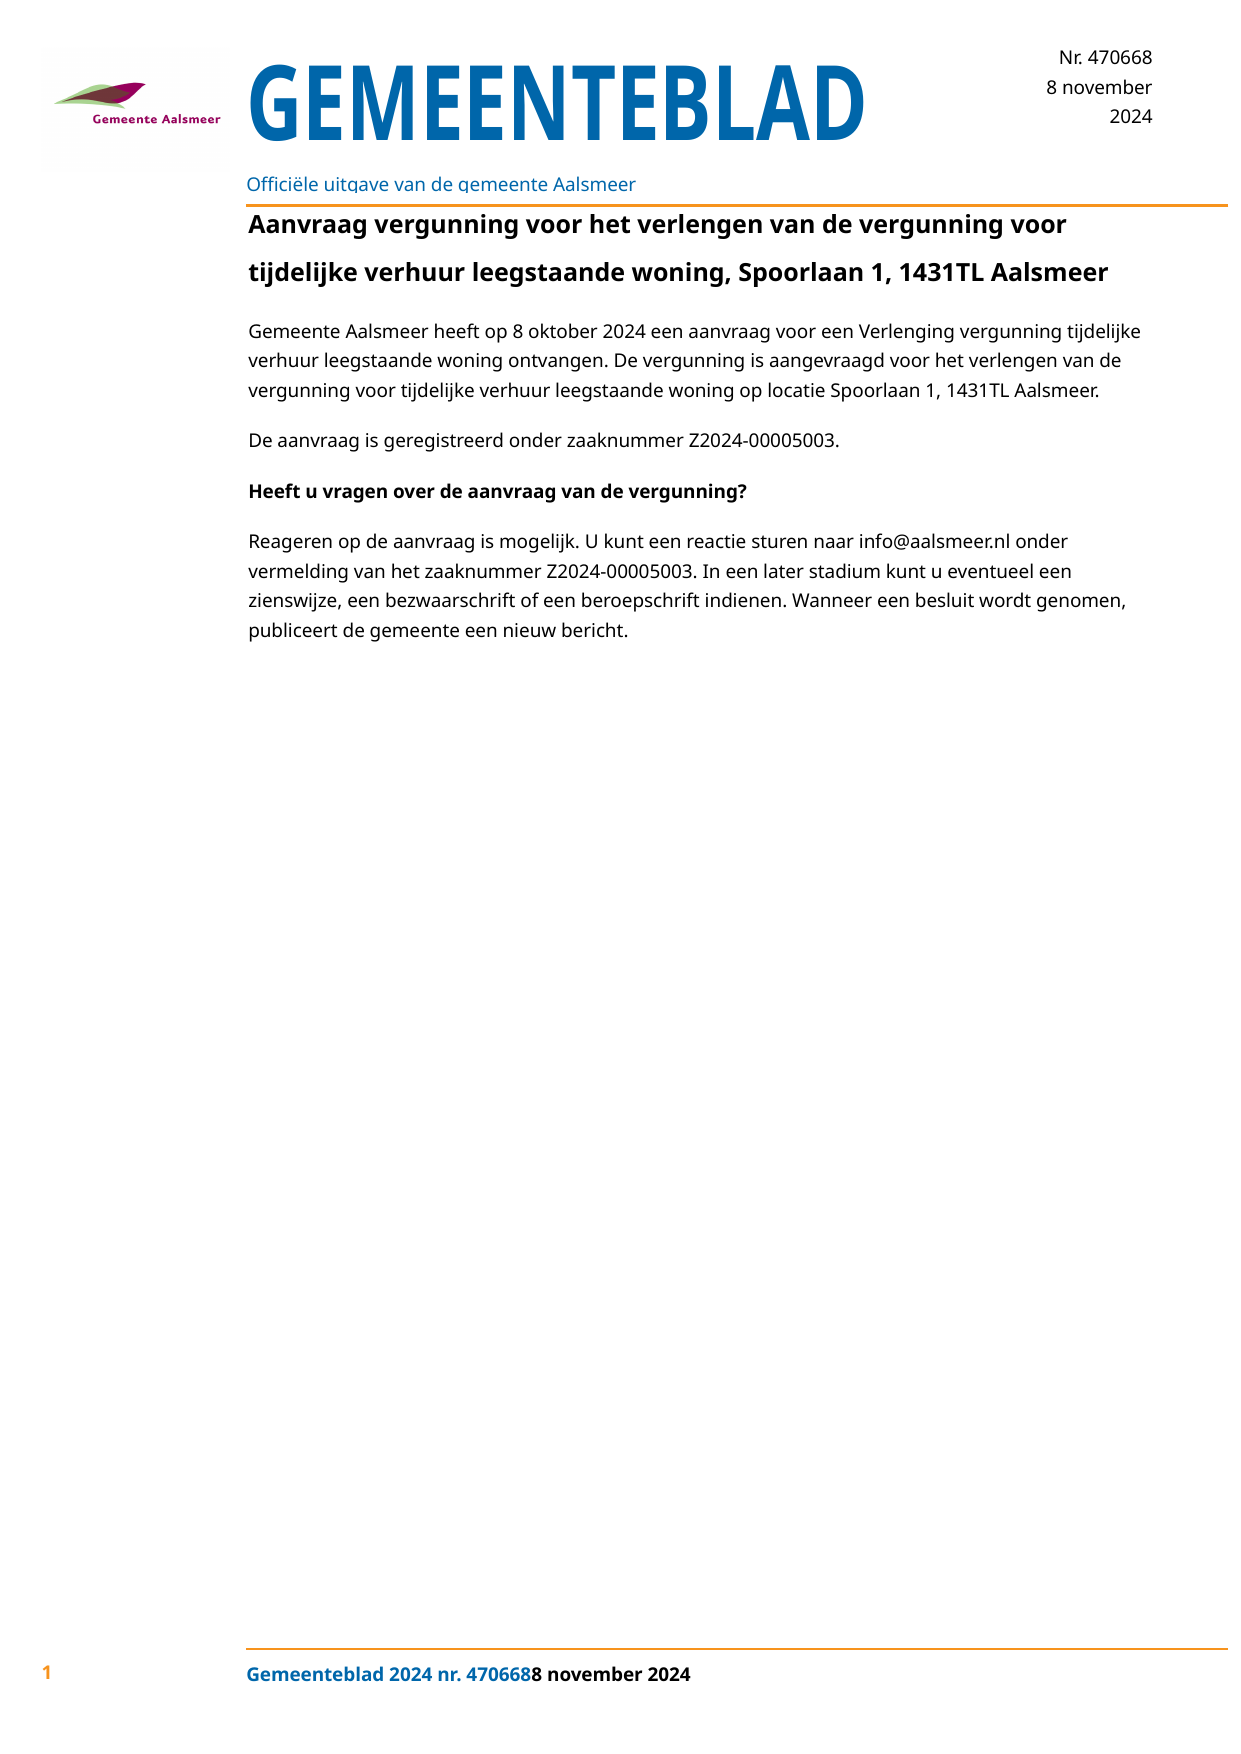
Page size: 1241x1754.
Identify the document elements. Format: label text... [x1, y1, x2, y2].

text Heeft u vragen over de aanvraag van de vergunning? [248, 478, 1152, 504]
picture [41, 47, 231, 172]
text Aanvraag vergunning voor het verlengen van de vergunning voor tijdelijke verhuur leegstaande woning, Spoorlaan 1, 1431TL Aalsmeer [248, 207, 1152, 288]
text Reageren op de aanvraag is mogelijk. U kunt een reactie sturen naar info@aalsmeer.nl onder vermelding van het zaaknummer Z2024-00005003. In een later stadium kunt u eventueel een zienswijze, een bezwaarschrift of een beroepschrift indienen. Wanneer een besluit wordt genomen, publiceert de gemeente een nieuw bericht. [248, 528, 1152, 643]
text De aanvraag is geregistreerd onder zaaknummer Z2024-00005003. [248, 427, 1152, 453]
text Gemeente Aalsmeer heeft op 8 oktober 2024 een aanvraag voor een Verlenging vergunning tijdelijke verhuur leegstaande woning ontvangen. De vergunning is aangevraagd voor het verlengen van de vergunning voor tijdelijke verhuur leegstaande woning op locatie Spoorlaan 1, 1431TL Aalsmeer. [248, 318, 1152, 403]
